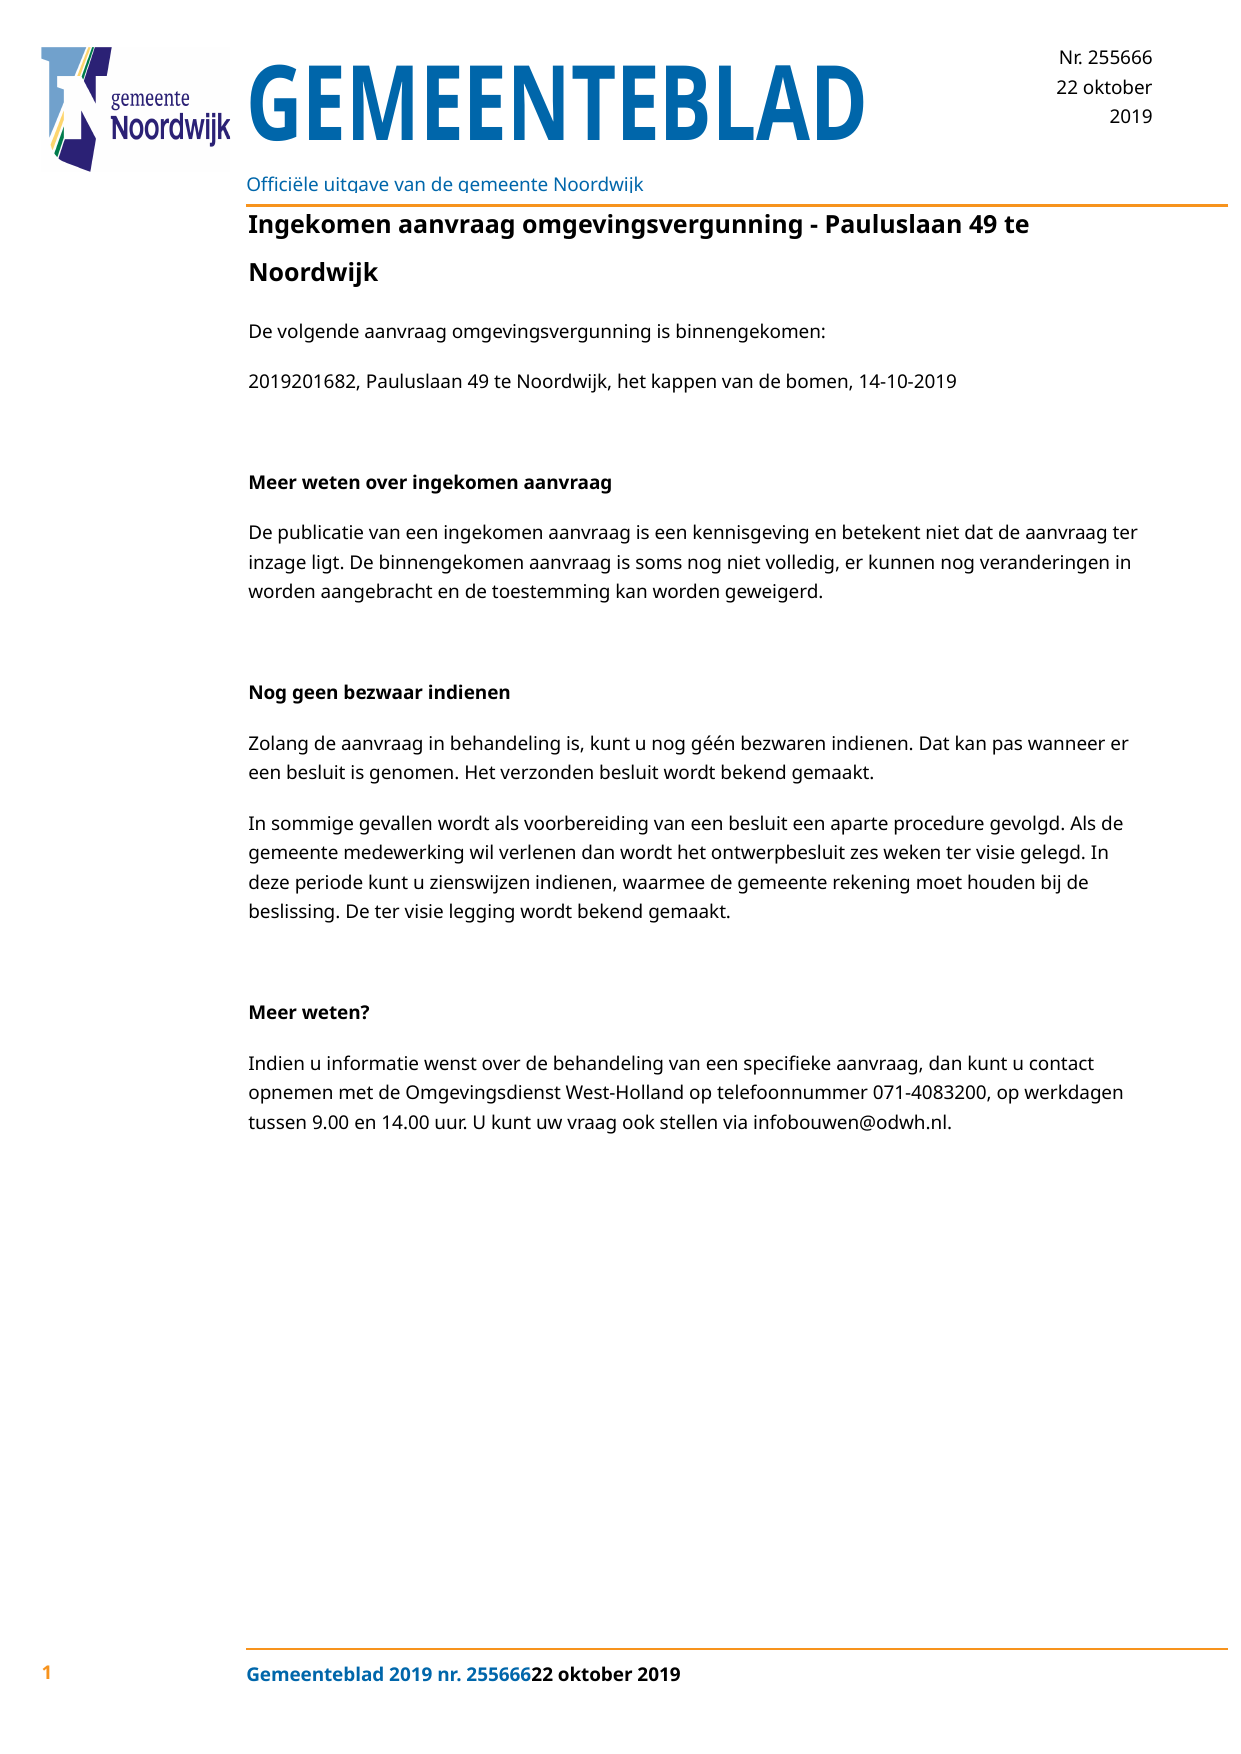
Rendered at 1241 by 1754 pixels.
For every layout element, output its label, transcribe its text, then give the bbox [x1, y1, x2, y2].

text Meer weten over ingekomen aanvraag [248, 469, 1152, 495]
text Indien u informatie wenst over de behandeling van een specifieke aanvraag, dan kunt u contact opnemen met de Omgevingsdienst West-Holland op telefoonnummer 071-4083200, op werkdagen tussen 9.00 en 14.00 uur. U kunt uw vraag ook stellen via infobouwen@odwh.nl. [248, 1050, 1152, 1135]
text In sommige gevallen wordt als voorbereiding van een besluit een aparte procedure gevolgd. Als de gemeente medewerking wil verlenen dan wordt het ontwerpbesluit zes weken ter visie gelegd. In deze periode kunt u zienswijzen indienen, waarmee de gemeente rekening moet houden bij de beslissing. De ter visie legging wordt bekend gemaakt. [248, 810, 1152, 924]
text Zolang de aanvraag in behandeling is, kunt u nog géén bezwaren indienen. Dat kan pas wanneer er een besluit is genomen. Het verzonden besluit wordt bekend gemaakt. [248, 730, 1152, 785]
text Ingekomen aanvraag omgevingsvergunning - Pauluslaan 49 te Noordwijk [248, 207, 1152, 288]
text 2019201682, Pauluslaan 49 te Noordwijk, het kappen van de bomen, 14-10-2019 [248, 368, 1152, 394]
text Nog geen bezwaar indienen [248, 679, 1152, 705]
picture [41, 47, 231, 172]
text De volgende aanvraag omgevingsvergunning is binnengekomen: [248, 318, 1152, 344]
text De publicatie van een ingekomen aanvraag is een kennisgeving en betekent niet dat de aanvraag ter inzage ligt. De binnengekomen aanvraag is soms nog niet volledig, er kunnen nog veranderingen in worden aangebracht en de toestemming kan worden geweigerd. [248, 519, 1152, 604]
text Meer weten? [248, 999, 1152, 1025]
